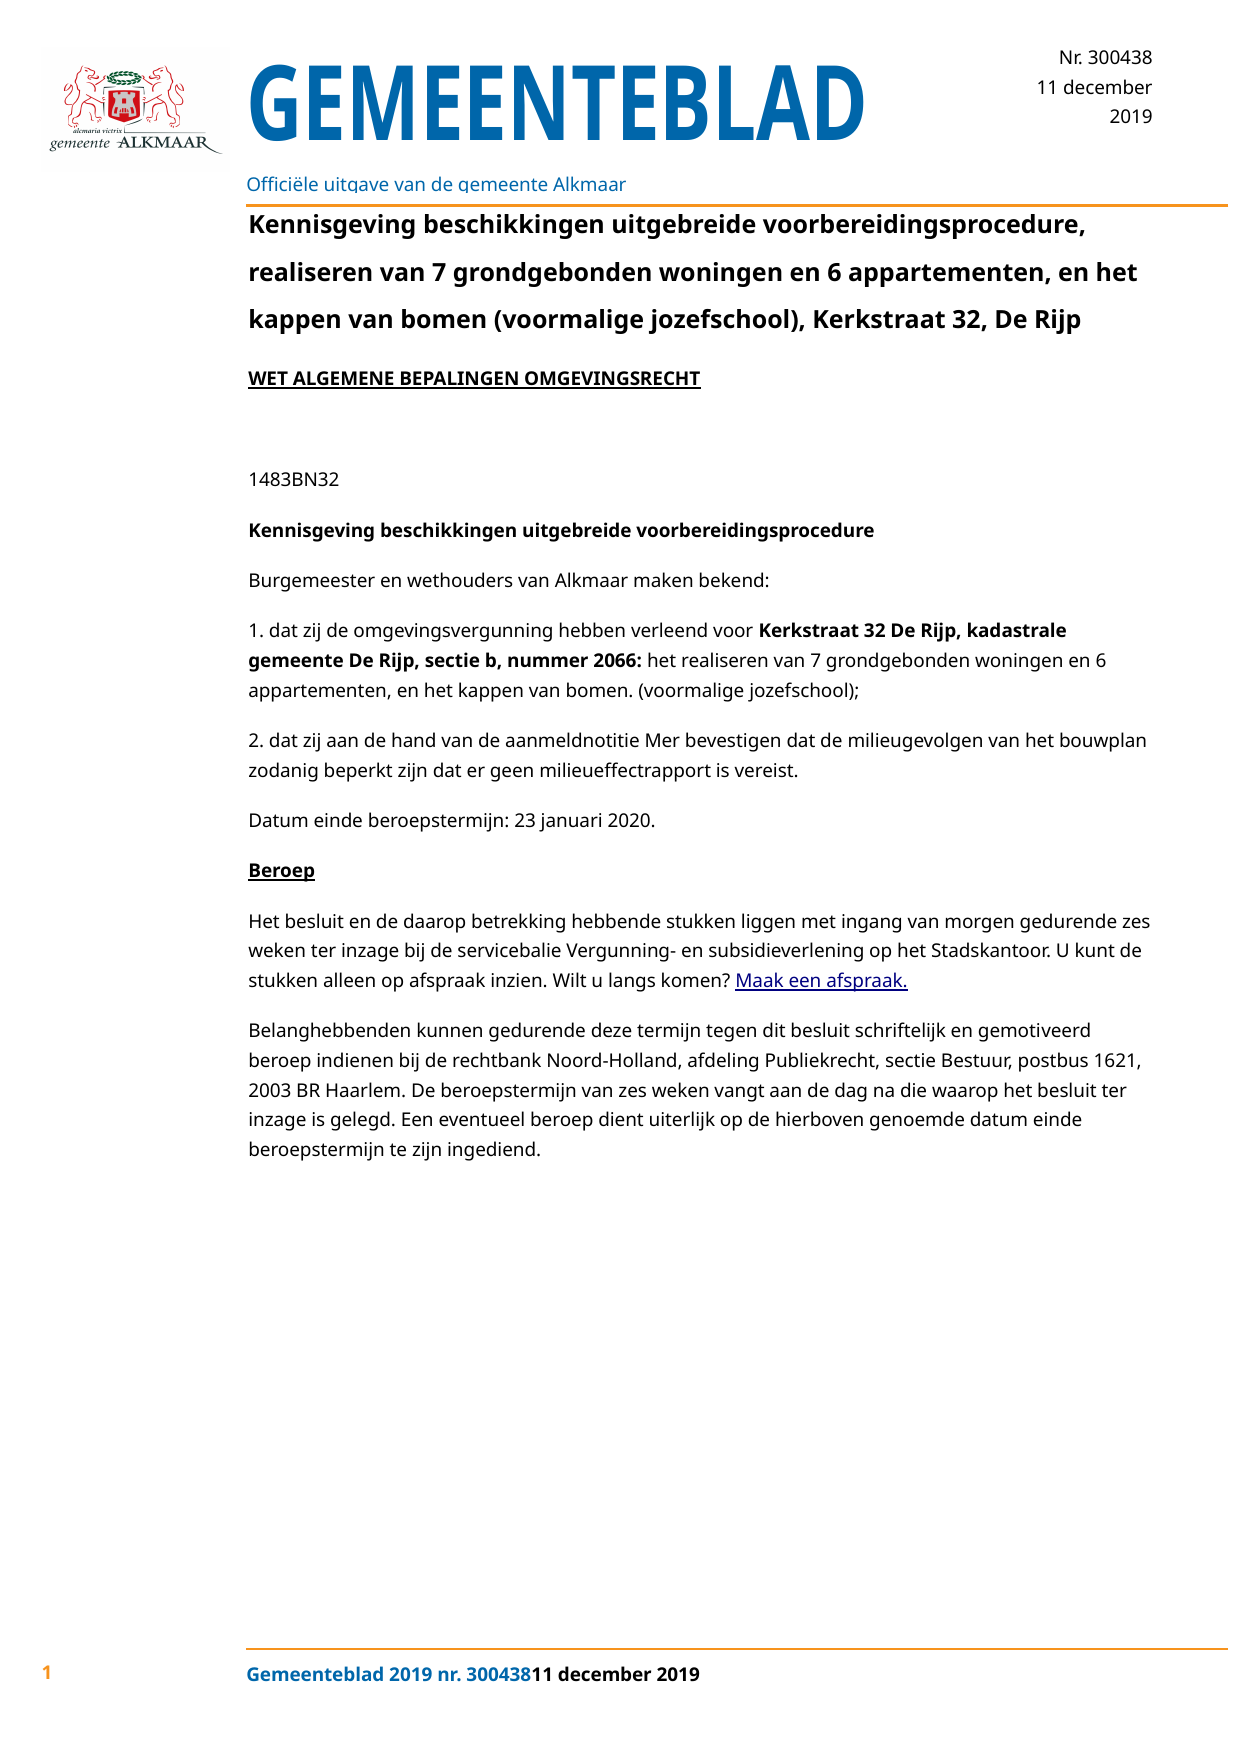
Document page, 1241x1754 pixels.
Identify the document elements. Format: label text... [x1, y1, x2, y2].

text 1. dat zij de omgevingsvergunning hebben verleend voor Kerkstraat 32 De Rijp, kadastrale gemeente De Rijp, sectie b, nummer 2066: het realiseren van 7 grondgebonden woningen en 6 appartementen, en het kappen van bomen. (voormalige jozefschool); [248, 618, 1152, 702]
text Kennisgeving beschikkingen uitgebreide voorbereidingsprocedure, realiseren van 7 grondgebonden woningen en 6 appartementen, en het kappen van bomen (voormalige jozefschool), Kerkstraat 32, De Rijp [248, 207, 1152, 336]
text Burgemeester en wethouders van Alkmaar maken bekend: [248, 567, 1152, 593]
text Belanghebbenden kunnen gedurende deze termijn tegen dit besluit schriftelijk en gemoti­veerd beroep indie­nen bij de rechtbank Noord-Holland, afdeling Publiekrecht, sectie Bestuur, postbus 1621, 2003 BR Haarlem. De beroepstermijn van zes weken vangt aan de dag na die waarop het besluit ter inzage is gelegd. Een eventueel beroep dient uiterlijk op de hierboven genoemde datum einde beroepstermijn te zijn ingediend. [248, 1018, 1152, 1162]
text Kennisgeving beschikkingen uitgebreide voorbereidingsprocedure [248, 517, 1152, 542]
text Beroep [248, 858, 1152, 883]
text 2. dat zij aan de hand van de aanmeldnotitie Mer bevestigen dat de milieugevolgen van het bouwplan zodanig beperkt zijn dat er geen milieueffectrapport is vereist. [248, 727, 1152, 782]
picture [41, 47, 231, 172]
text Datum einde beroepstermijn: 23 januari 2020. [248, 807, 1152, 833]
text WET ALGEMENE BEPALINGEN OMGEVINGSRECHT [248, 366, 1152, 391]
text Het besluit en de daarop betrekking hebbende stukken liggen met ingang van morgen gedurende zes weken ter inzage bij de servicebalie Vergunning- en subsidieverlening op het Stadskantoor. U kunt de stukken alleen op afspraak inzien. Wilt u langs komen? Maak een afspraak. [248, 908, 1152, 993]
text 1483BN32 [248, 466, 1152, 492]
